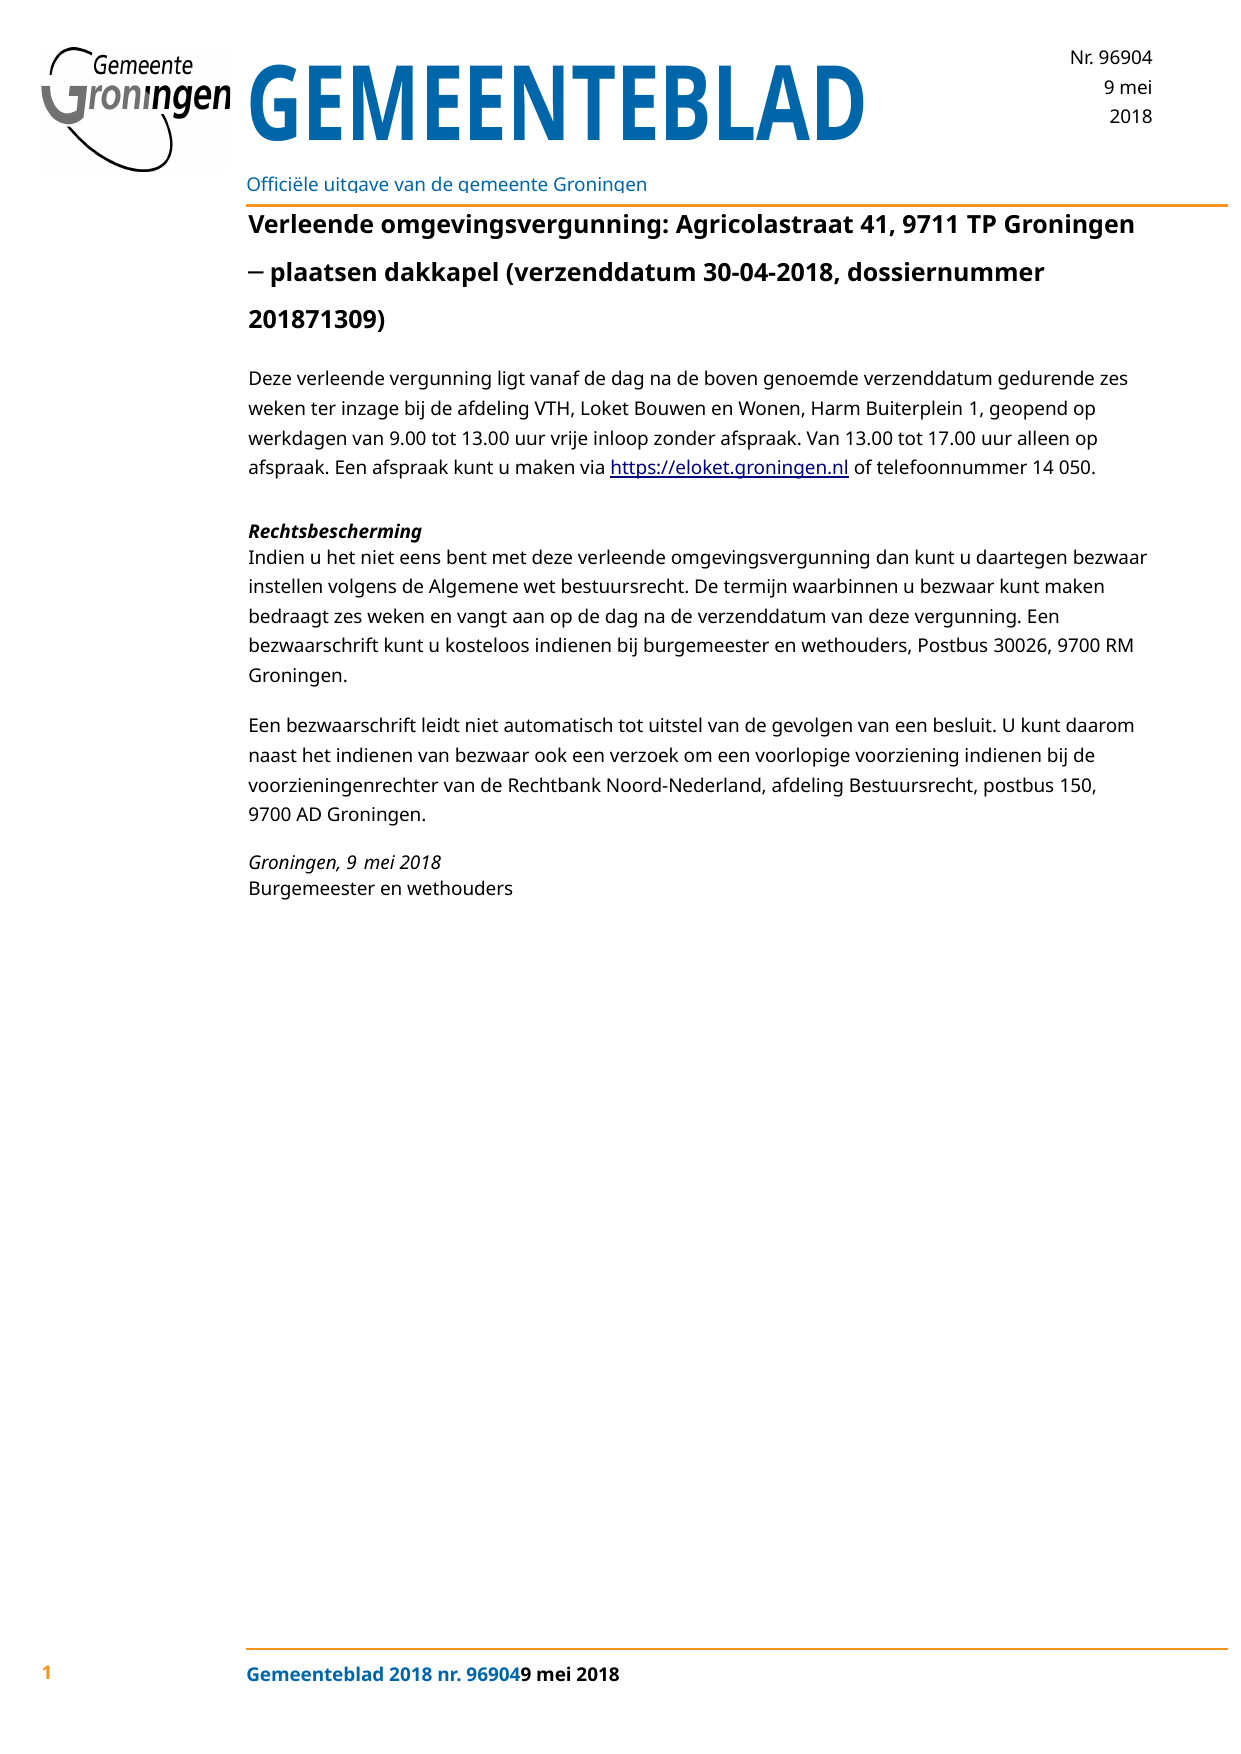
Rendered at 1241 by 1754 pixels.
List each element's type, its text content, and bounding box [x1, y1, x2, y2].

picture [41, 47, 231, 172]
text Rechtsbescherming [248, 518, 1152, 544]
text Indien u het niet eens bent met deze verleende omgevingsvergunning dan kunt u daartegen bezwaar instellen volgens de Algemene wet bestuursrecht. De termijn waarbinnen u bezwaar kunt maken bedraagt zes weken en vangt aan op de dag na de verzenddatum van deze vergunning. Een bezwaarschrift kunt u kosteloos indienen bij burgemeester en wethouders, Postbus 30026, 9700 RM Groningen. [248, 544, 1152, 688]
text Burgemeester en wethouders [248, 875, 1152, 901]
text Verleende omgevingsvergunning: Agricolastraat 41, 9711 TP Groningen ─ plaatsen dakkapel (verzenddatum 30-04-2018, dossiernummer 201871309) [248, 207, 1152, 336]
text Groningen, 9 mei 2018 [248, 849, 1152, 875]
text Een bezwaarschrift leidt niet automatisch tot uitstel van de gevolgen van een besluit. U kunt daarom naast het indienen van bezwaar ook een verzoek om een voorlopige voorziening indienen bij de voorzieningenrechter van de Rechtbank Noord-Nederland, afdeling Bestuursrecht, postbus 150, 9700 AD Groningen. [248, 713, 1152, 827]
text Deze verleende vergunning ligt vanaf de dag na de boven genoemde verzenddatum gedurende zes weken ter inzage bij de afdeling VTH, Loket Bouwen en Wonen, Harm Buiterplein 1, geopend op werkdagen van 9.00 tot 13.00 uur vrije inloop zonder afspraak. Van 13.00 tot 17.00 uur alleen op afspraak. Een afspraak kunt u maken via https://eloket.groningen.nl of telefoonnummer 14 050. [248, 366, 1152, 480]
